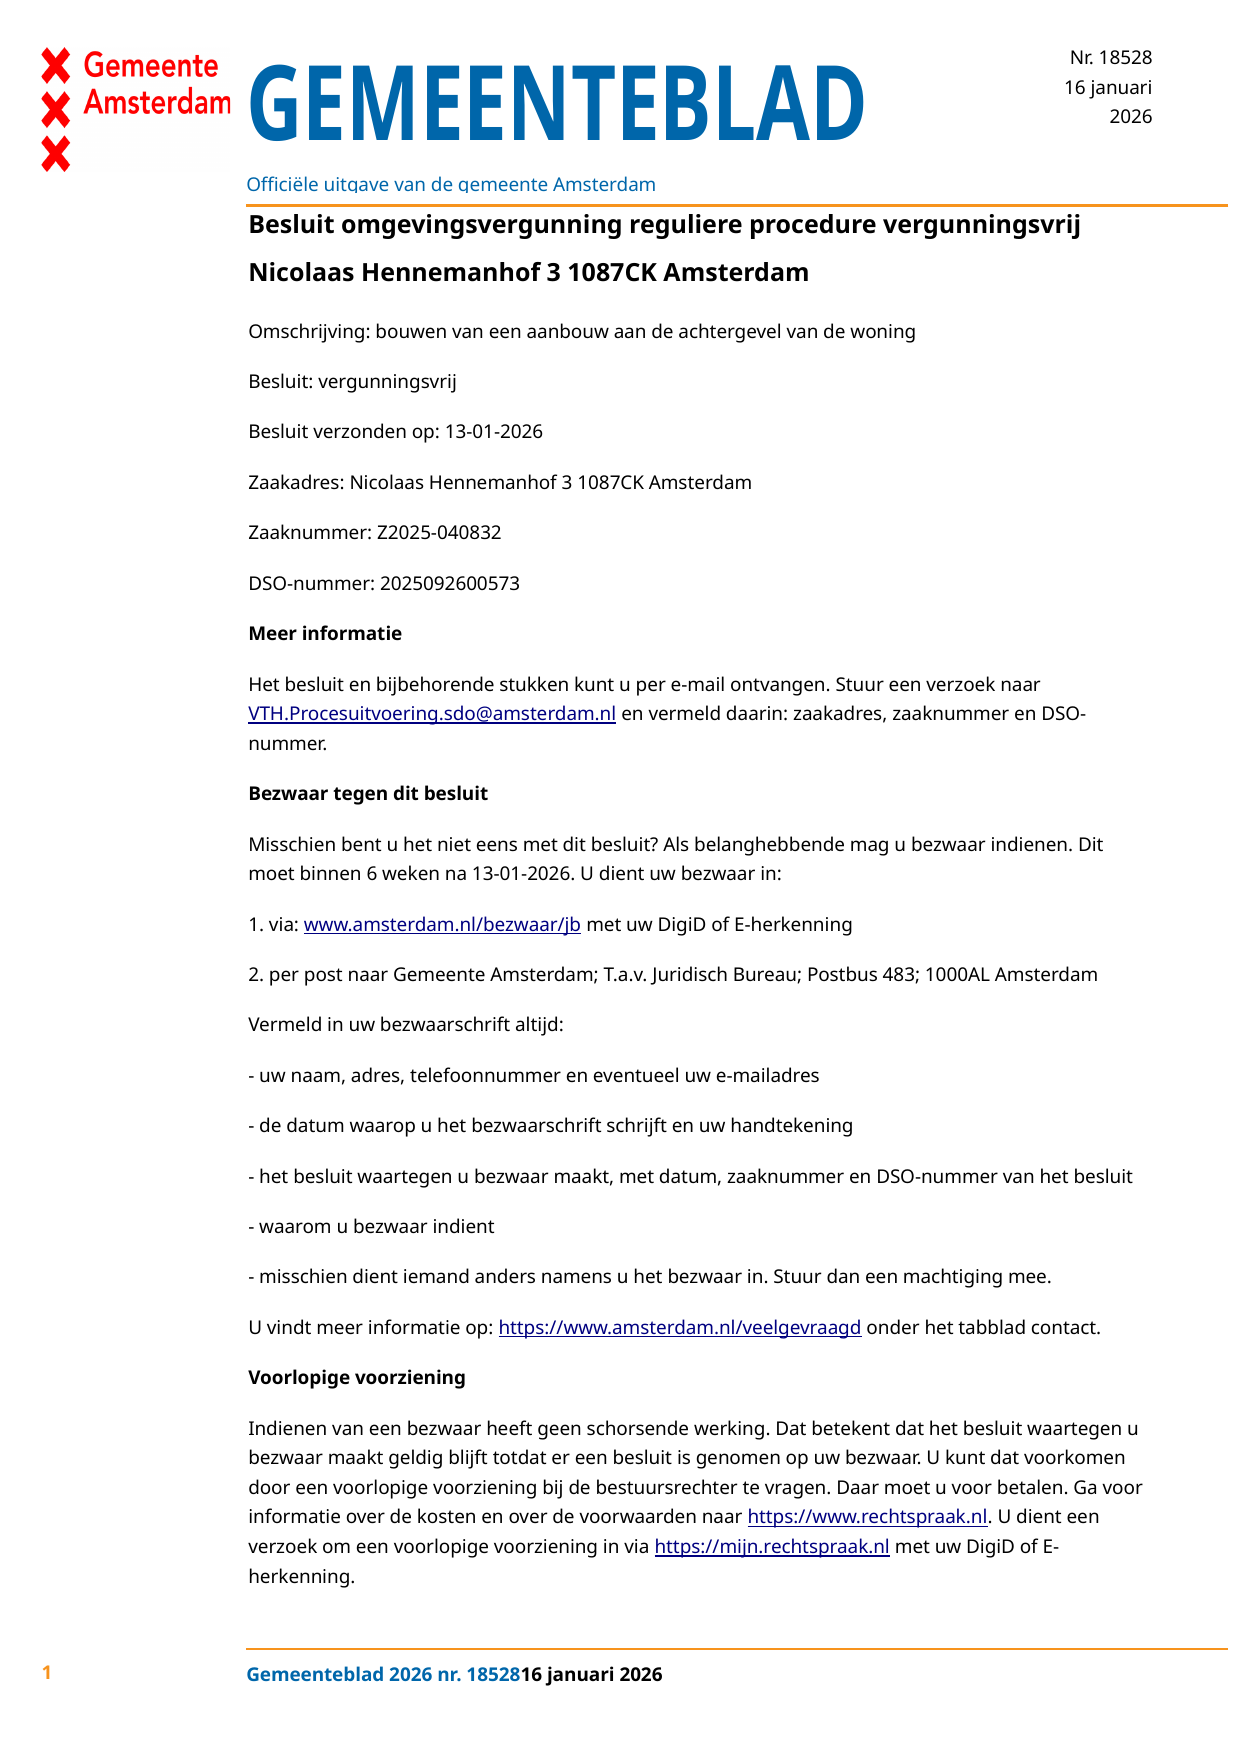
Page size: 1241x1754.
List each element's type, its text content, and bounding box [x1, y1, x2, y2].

text Voorlopige voorziening [248, 1364, 1152, 1390]
text 1. via: www.amsterdam.nl/bezwaar/jb met uw DigiD of E-herkenning [248, 911, 1152, 937]
text Omschrijving: bouwen van een aanbouw aan de achtergevel van de woning [248, 318, 1152, 344]
text - uw naam, adres, telefoonnummer en eventueel uw e-mailadres [248, 1062, 1152, 1088]
text Zaaknummer: Z2025-040832 [248, 519, 1152, 545]
text - het besluit waartegen u bezwaar maakt, met datum, zaaknummer en DSO-nummer van het besluit [248, 1163, 1152, 1189]
text Meer informatie [248, 620, 1152, 646]
text DSO-nummer: 2025092600573 [248, 570, 1152, 596]
picture [41, 47, 231, 172]
text - misschien dient iemand anders namens u het bezwaar in. Stuur dan een machtiging mee. [248, 1264, 1152, 1289]
text Misschien bent u het niet eens met dit besluit? Als belanghebbende mag u bezwaar indienen. Dit moet binnen 6 weken na 13-01-2026. U dient uw bezwaar in: [248, 831, 1152, 886]
text Besluit omgevingsvergunning reguliere procedure vergunningsvrij Nicolaas Hennemanhof 3 1087CK Amsterdam [248, 207, 1152, 288]
text Bezwaar tegen dit besluit [248, 780, 1152, 806]
text - de datum waarop u het bezwaarschrift schrijft en uw handtekening [248, 1112, 1152, 1138]
text 2. per post naar Gemeente Amsterdam; T.a.v. Juridisch Bureau; Postbus 483; 1000AL Amsterdam [248, 961, 1152, 987]
text Zaakadres: Nicolaas Hennemanhof 3 1087CK Amsterdam [248, 469, 1152, 495]
text Vermeld in uw bezwaarschrift altijd: [248, 1012, 1152, 1037]
text Besluit: vergunningsvrij [248, 368, 1152, 394]
text Indienen van een bezwaar heeft geen schorsende werking. Dat betekent dat het besluit waartegen u bezwaar maakt geldig blijft totdat er een besluit is genomen op uw bezwaar. U kunt dat voorkomen door een voorlopige voorziening bij de bestuursrechter te vragen. Daar moet u voor betalen. Ga voor informatie over de kosten en over de voorwaarden naar https://www.rechtspraak.nl. U dient een verzoek om een voorlopige voorziening in via https://mijn.rechtspraak.nl met uw DigiD of E-herkenning. [248, 1415, 1152, 1589]
text U vindt meer informatie op: https://www.amsterdam.nl/veelgevraagd onder het tabblad contact. [248, 1314, 1152, 1340]
text - waarom u bezwaar indient [248, 1213, 1152, 1239]
text Besluit verzonden op: 13-01-2026 [248, 419, 1152, 444]
text Het besluit en bijbehorende stukken kunt u per e-mail ontvangen. Stuur een verzoek naar VTH.Procesuitvoering.sdo@amsterdam.nl en vermeld daarin: zaakadres, zaaknummer en DSO-nummer. [248, 671, 1152, 756]
